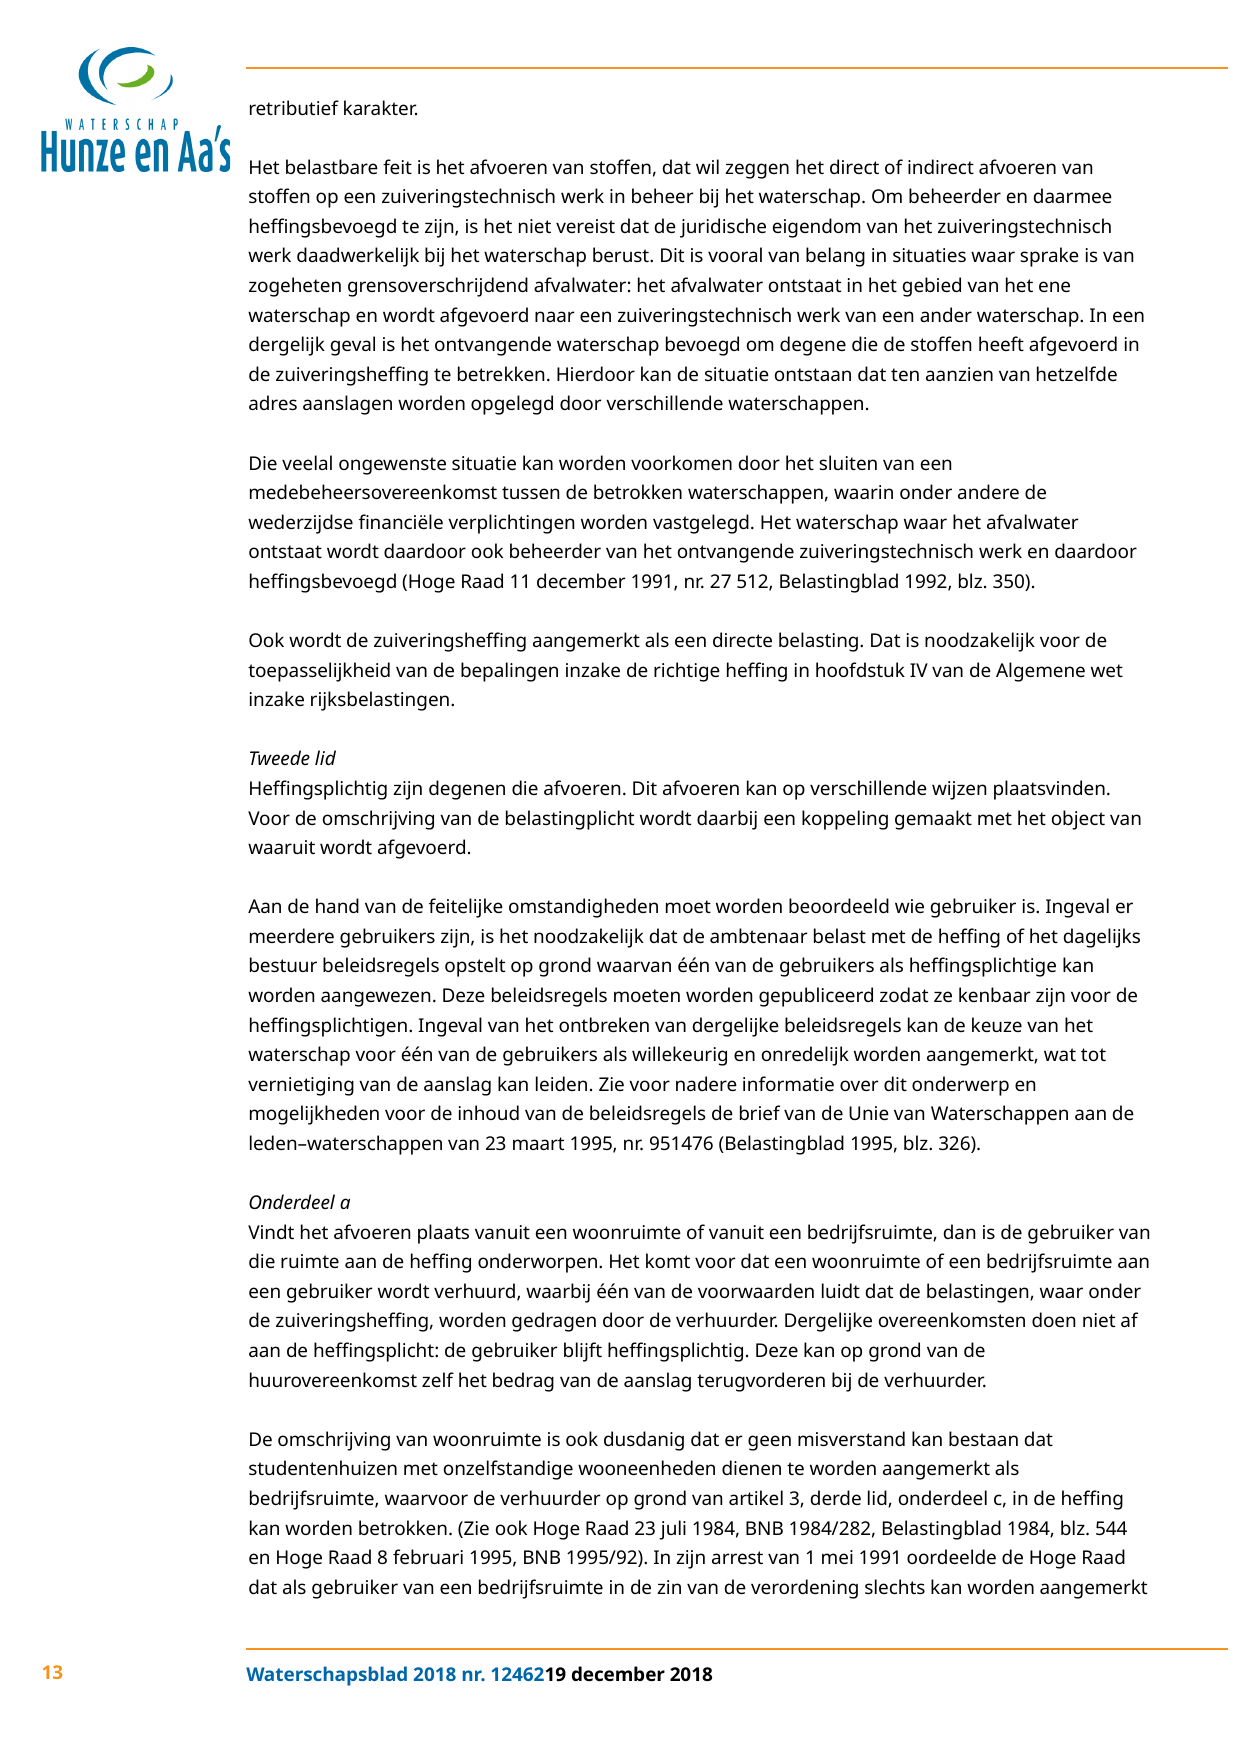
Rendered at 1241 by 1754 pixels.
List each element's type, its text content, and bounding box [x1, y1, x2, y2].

text Tweede lid [248, 746, 1152, 771]
text Die veelal ongewenste situatie kan worden voorkomen door het sluiten van een medebeheersovereenkomst tussen de betrokken waterschappen, waarin onder andere de wederzijdse financiële verplichtingen worden vastgelegd. Het waterschap waar het afvalwater ontstaat wordt daardoor ook beheerder van het ontvangende zuiveringstechnisch werk en daardoor heffingsbevoegd (Hoge Raad 11 december 1991, nr. 27 512, Belastingblad 1992, blz. 350). [248, 450, 1152, 594]
text Onderdeel a [248, 1189, 1152, 1215]
text De omschrijving van woonruimte is ook dusdanig dat er geen misverstand kan bestaan dat studentenhuizen met onzelfstandige wooneenheden dienen te worden aangemerkt als bedrijfsruimte, waarvoor de verhuurder op grond van artikel 3, derde lid, onderdeel c, in de heffing kan worden betrokken. (Zie ook Hoge Raad 23 juli 1984, BNB 1984/282, Belastingblad 1984, blz. 544 en Hoge Raad 8 februari 1995, BNB 1995/92). In zijn arrest van 1 mei 1991 oordeelde de Hoge Raad dat als gebruiker van een bedrijfsruimte in de zin van de verordening slechts kan worden aangemerkt [248, 1426, 1152, 1600]
text Het belastbare feit is het afvoeren van stoffen, dat wil zeggen het direct of indirect afvoeren van stoffen op een zuiveringstechnisch werk in beheer bij het waterschap. Om beheerder en daarmee heffingsbevoegd te zijn, is het niet vereist dat de juridische eigendom van het zuiveringstechnisch werk daadwerkelijk bij het waterschap berust. Dit is vooral van belang in situaties waar sprake is van zogeheten grensoverschrijdend afvalwater: het afvalwater ontstaat in het gebied van het ene waterschap en wordt afgevoerd naar een zuiveringstechnisch werk van een ander waterschap. In een dergelijk geval is het ontvangende waterschap bevoegd om degene die de stoffen heeft afgevoerd in de zuiveringsheffing te betrekken. Hierdoor kan de situatie ontstaan dat ten aanzien van hetzelfde adres aanslagen worden opgelegd door verschillende waterschappen. [248, 154, 1152, 416]
text retributief karakter. [248, 95, 1152, 121]
picture [226, 145, 231, 156]
picture [41, 47, 231, 172]
picture [47, 154, 51, 172]
text Heffingsplichtig zijn degenen die afvoeren. Dit afvoeren kan op verschillende wijzen plaatsvinden. Voor de omschrijving van de belastingplicht wordt daarbij een koppeling gemaakt met het object van waaruit wordt afgevoerd. [248, 775, 1152, 860]
text Aan de hand van de feitelijke omstandigheden moet worden beoordeeld wie gebruiker is. Ingeval er meerdere gebruikers zijn, is het noodzakelijk dat de ambtenaar belast met de heffing of het dagelijks bestuur beleidsregels opstelt op grond waarvan één van de gebruikers als heffingsplichtige kan worden aangewezen. Deze beleidsregels moeten worden gepubliceerd zodat ze kenbaar zijn voor de heffingsplichtigen. Ingeval van het ontbreken van dergelijke beleidsregels kan de keuze van het waterschap voor één van de gebruikers als willekeurig en onredelijk worden aangemerkt, wat tot vernietiging van de aanslag kan leiden. Zie voor nadere informatie over dit onderwerp en mogelijkheden voor de inhoud van de beleidsregels de brief van de Unie van Waterschappen aan de leden–waterschappen van 23 maart 1995, nr. 951476 (Belastingblad 1995, blz. 326). [248, 893, 1152, 1156]
picture [183, 163, 191, 172]
text Ook wordt de zuiveringsheffing aangemerkt als een directe belasting. Dat is noodzakelijk voor de toepasselijkheid van de bepalingen inzake de richtige heffing in hoofdstuk IV van de Algemene wet inzake rijksbelastingen. [248, 627, 1152, 712]
text Vindt het afvoeren plaats vanuit een woonruimte of vanuit een bedrijfsruimte, dan is de gebruiker van die ruimte aan de heffing onderworpen. Het komt voor dat een woonruimte of een bedrijfsruimte aan een gebruiker wordt verhuurd, waarbij één van de voorwaarden luidt dat de belastingen, waar onder de zuiveringsheffing, worden gedragen door de verhuurder. Dergelijke overeenkomsten doen niet af aan de heffingsplicht: de gebruiker blijft heffingsplichtig. Deze kan op grond van de huurovereenkomst zelf het bedrag van de aanslag terugvorderen bij de verhuurder. [248, 1219, 1152, 1393]
